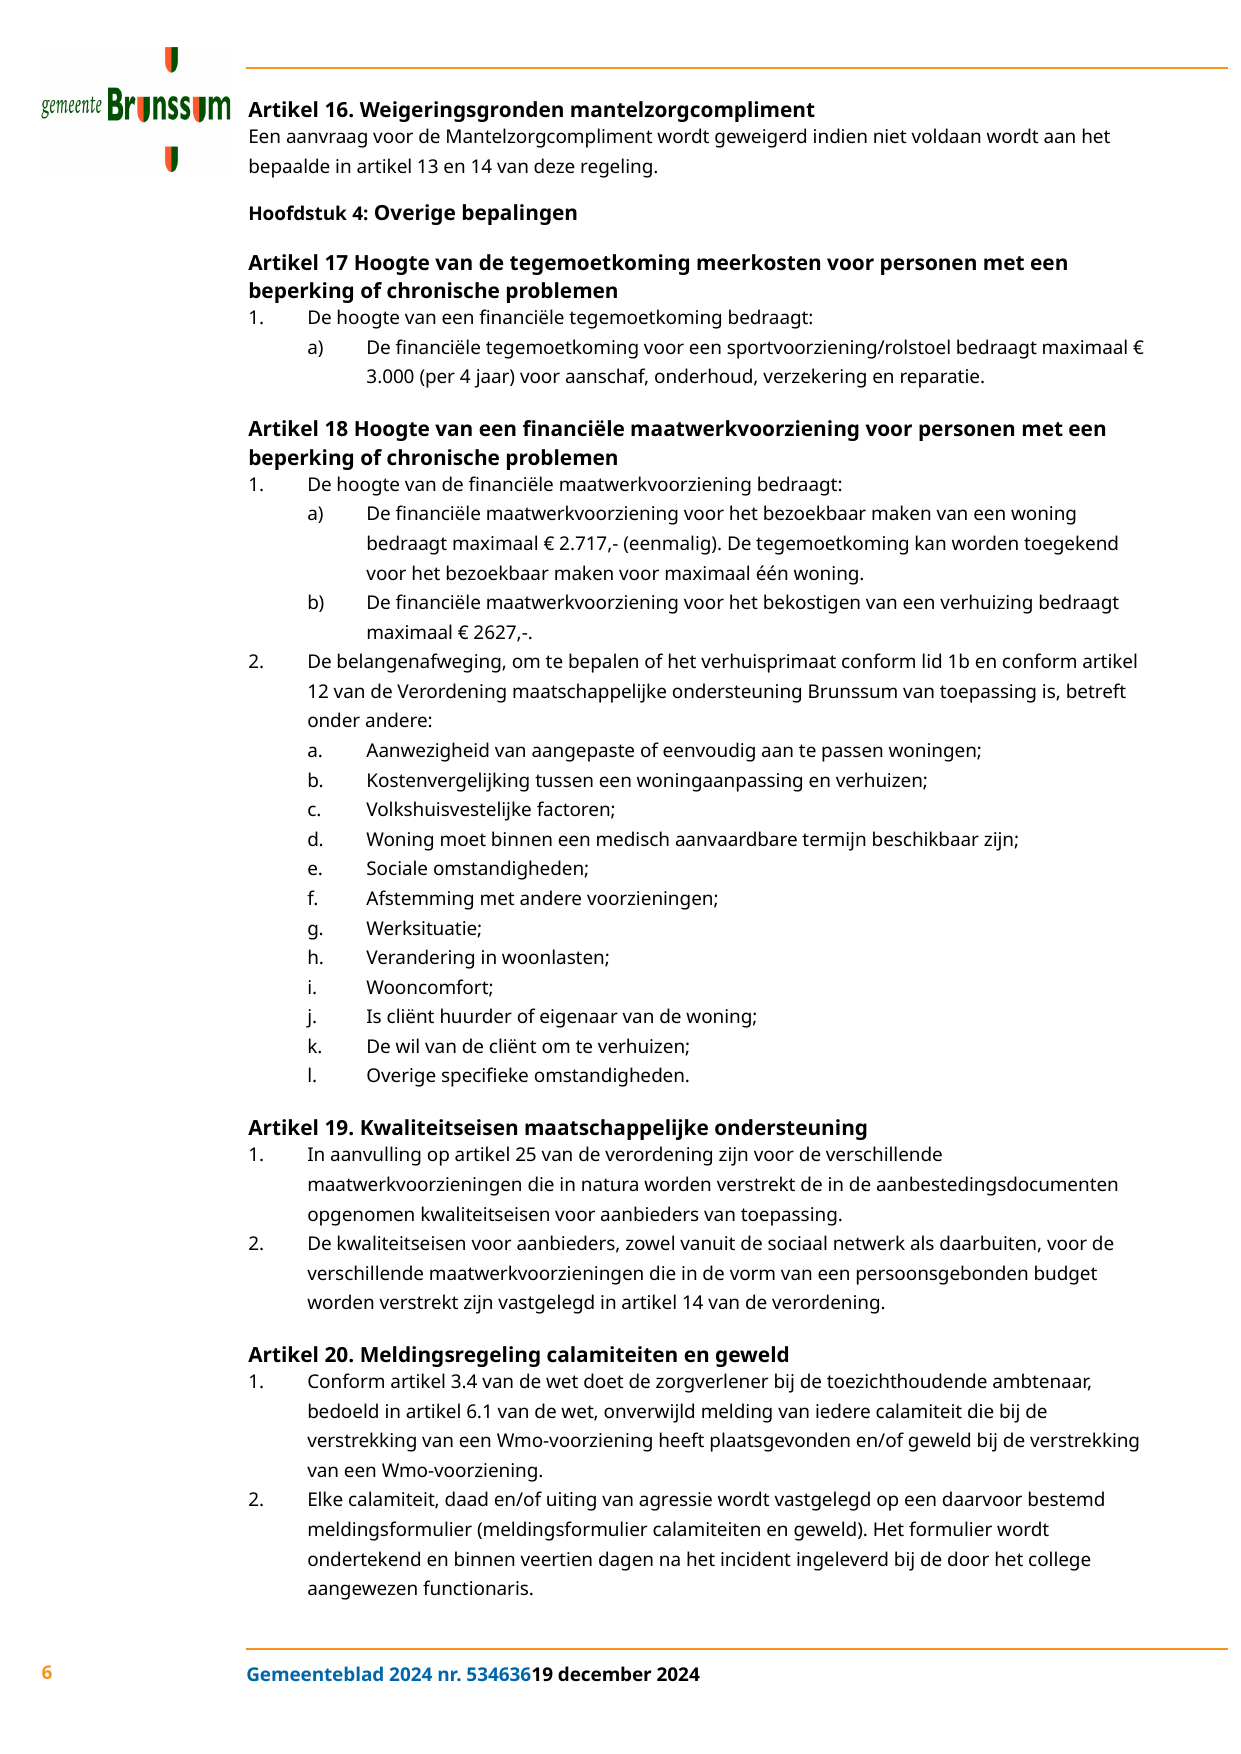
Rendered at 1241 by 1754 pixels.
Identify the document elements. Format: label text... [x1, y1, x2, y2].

list Werksituatie; [307, 915, 1152, 941]
text Een aanvraag voor de Mantelzorgcompliment wordt geweigerd indien niet voldaan wordt aan het bepaalde in artikel 13 en 14 van deze regeling. [248, 123, 1152, 178]
picture [41, 47, 231, 172]
list Kostenvergelijking tussen een woningaanpassing en verhuizen; [307, 767, 1152, 793]
list Afstemming met andere voorzieningen; [307, 885, 1152, 911]
text Hoofdstuk 4: Overige bepalingen [248, 198, 1152, 227]
list Sociale omstandigheden; [307, 856, 1152, 881]
text Artikel 17 Hoogte van de tegemoetkoming meerkosten voor personen met een beperking of chronische problemen [248, 248, 1152, 304]
list De financiële tegemoetkoming voor een sportvoorziening/rolstoel bedraagt maximaal € 3.000 (per 4 jaar) voor aanschaf, onderhoud, verzekering en reparatie. [307, 334, 1152, 389]
list Aanwezigheid van aangepaste of eenvoudig aan te passen woningen; [307, 737, 1152, 763]
list Is cliënt huurder of eigenaar van de woning; [307, 1003, 1152, 1029]
list In aanvulling op artikel 25 van de verordening zijn voor de verschillende maatwerkvoorzieningen die in natura worden verstrekt de in de aanbestedingsdocumenten opgenomen kwaliteitseisen voor aanbieders van toepassing. [248, 1142, 1152, 1226]
text Artikel 18 Hoogte van een financiële maatwerkvoorziening voor personen met een beperking of chronische problemen [248, 414, 1152, 471]
text Artikel 19. Kwaliteitseisen maatschappelijke ondersteuning [248, 1113, 1152, 1142]
list Conform artikel 3.4 van de wet doet de zorgverlener bij de toezichthoudende ambtenaar, bedoeld in artikel 6.1 van de wet, onverwijld melding van iedere calamiteit die bij de verstrekking van een Wmo-voorziening heeft plaatsgevonden en/of geweld bij de verstrekking van een Wmo-voorziening. [248, 1368, 1152, 1483]
list De hoogte van een financiële tegemoetkoming bedraagt: [248, 304, 1152, 330]
list De hoogte van de financiële maatwerkvoorziening bedraagt: [248, 471, 1152, 497]
text Artikel 16. Weigeringsgronden mantelzorgcompliment [248, 95, 1152, 123]
list Elke calamiteit, daad en/of uiting van agressie wordt vastgelegd op een daarvoor bestemd meldingsformulier (meldingsformulier calamiteiten en geweld). Het formulier wordt ondertekend en binnen veertien dagen na het incident ingeleverd bij de door het college aangewezen functionaris. [248, 1487, 1152, 1601]
list Overige specifieke omstandigheden. [307, 1063, 1152, 1088]
list De kwaliteitseisen voor aanbieders, zowel vanuit de sociaal netwerk als daarbuiten, voor de verschillende maatwerkvoorzieningen die in de vorm van een persoonsgebonden budget worden verstrekt zijn vastgelegd in artikel 14 van de verordening. [248, 1230, 1152, 1315]
list Volkshuisvestelijke factoren; [307, 796, 1152, 822]
text Artikel 20. Meldingsregeling calamiteiten en geweld [248, 1340, 1152, 1368]
list De financiële maatwerkvoorziening voor het bekostigen van een verhuizing bedraagt maximaal € 2627,-. [307, 589, 1152, 645]
list De financiële maatwerkvoorziening voor het bezoekbaar maken van een woning bedraagt maximaal € 2.717,- (eenmalig). De tegemoetkoming kan worden toegekend voor het bezoekbaar maken voor maximaal één woning. [307, 501, 1152, 586]
list Wooncomfort; [307, 974, 1152, 1000]
list Verandering in woonlasten; [307, 944, 1152, 970]
list De wil van de cliënt om te verhuizen; [307, 1033, 1152, 1059]
list De belangenafweging, om te bepalen of het verhuisprimaat conform lid 1b en conform artikel 12 van de Verordening maatschappelijke ondersteuning Brunssum van toepassing is, betreft onder andere: [248, 648, 1152, 733]
list Woning moet binnen een medisch aanvaardbare termijn beschikbaar zijn; [307, 826, 1152, 852]
